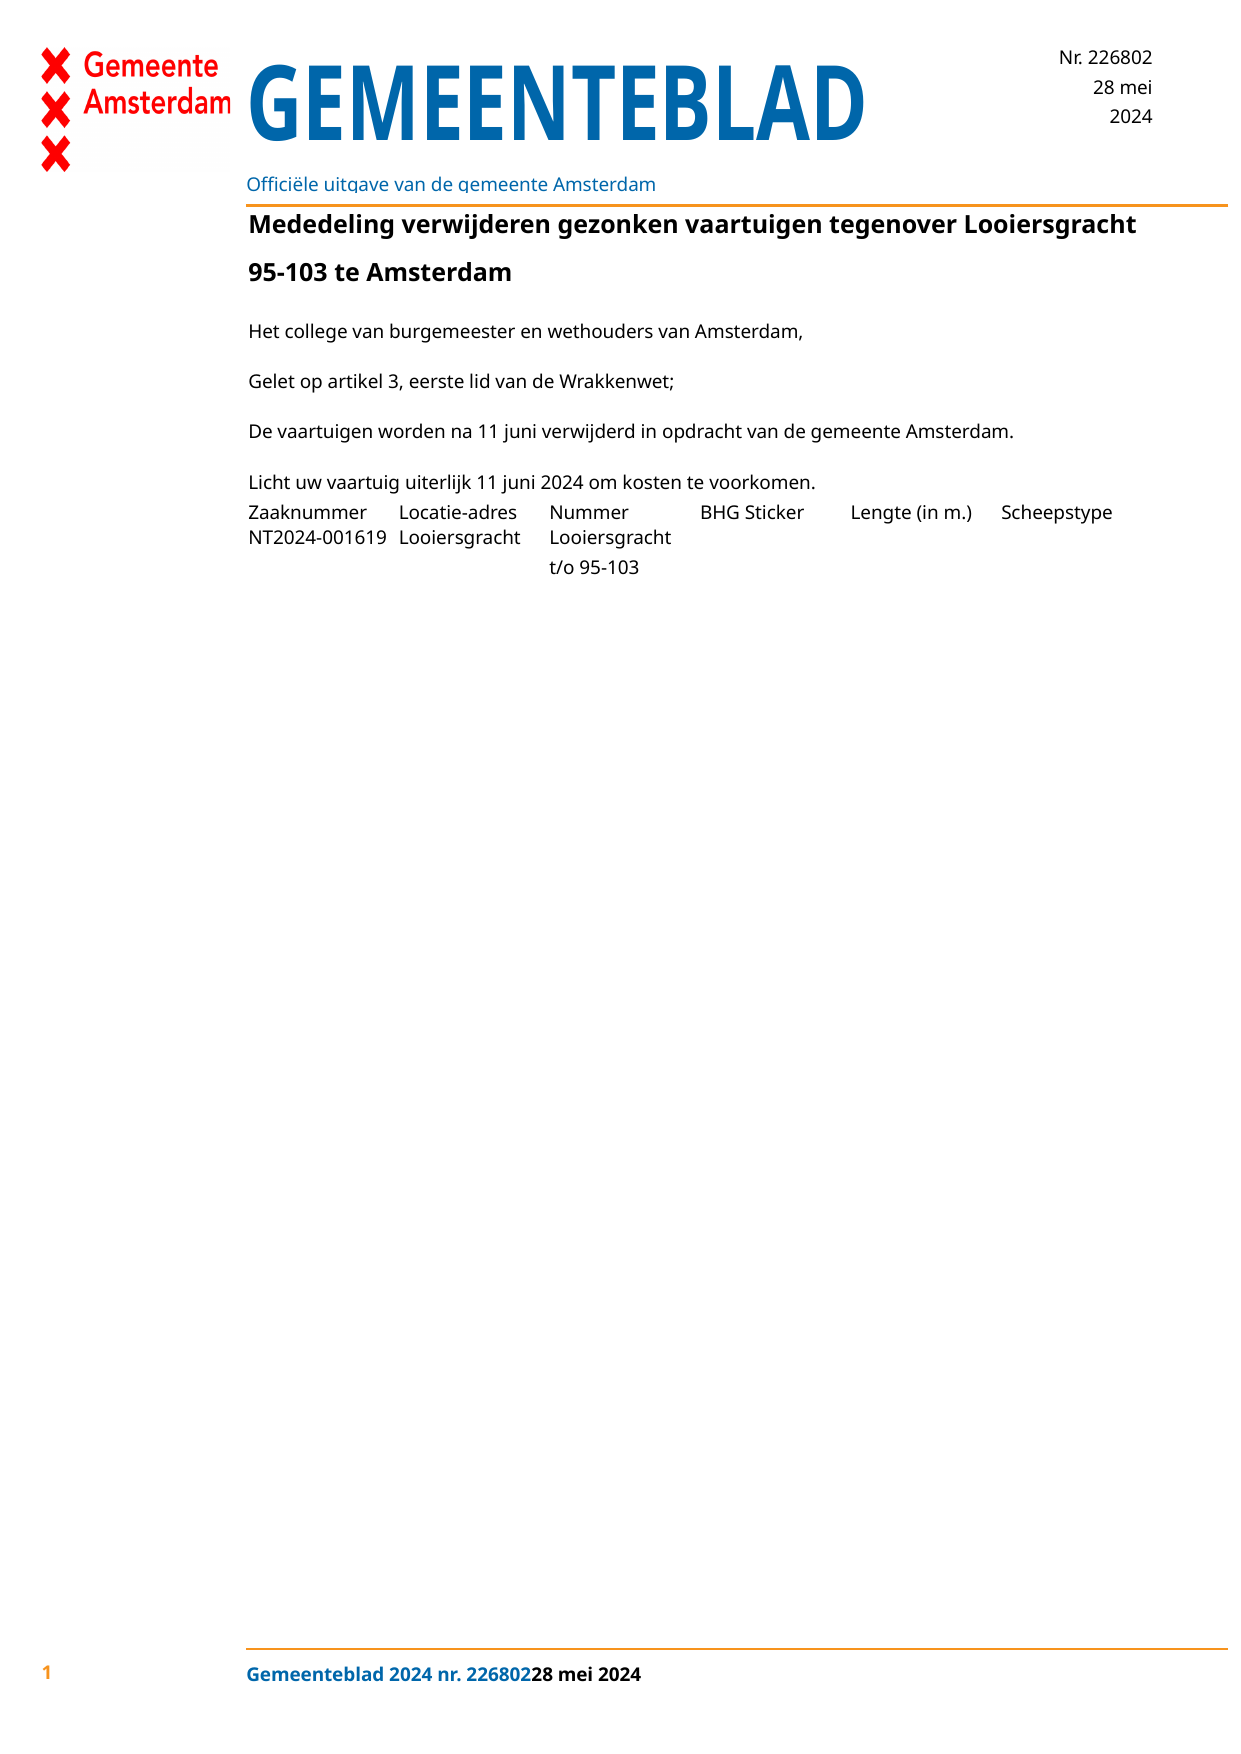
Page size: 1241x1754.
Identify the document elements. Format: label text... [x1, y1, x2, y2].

picture [41, 47, 231, 172]
table_cell [850, 525, 1001, 580]
table_header Locatie-adres [399, 499, 549, 524]
table_cell Looiersgracht [399, 525, 549, 580]
table_cell [700, 525, 850, 580]
table_cell NT2024-001619 [248, 525, 398, 580]
text De vaartuigen worden na 11 juni verwijderd in opdracht van de gemeente Amsterdam. [248, 419, 1152, 444]
text Gelet op artikel 3, eerste lid van de Wrakkenwet; [248, 368, 1152, 394]
text Mededeling verwijderen gezonken vaartuigen tegenover Looiersgracht 95-103 te Amsterdam [248, 207, 1152, 288]
table_header BHG Sticker [700, 499, 850, 524]
table_header Nummer [549, 499, 700, 524]
table_cell [1001, 525, 1152, 580]
table_header Lengte (in m.) [850, 499, 1001, 524]
table_cell Looiersgracht t/o 95-103 [549, 525, 700, 580]
text Het college van burgemeester en wethouders van Amsterdam, [248, 318, 1152, 344]
text Licht uw vaartuig uiterlijk 11 juni 2024 om kosten te voorkomen. [248, 469, 1152, 495]
table_header Scheepstype [1001, 499, 1152, 524]
table_header Zaaknummer [248, 499, 398, 524]
